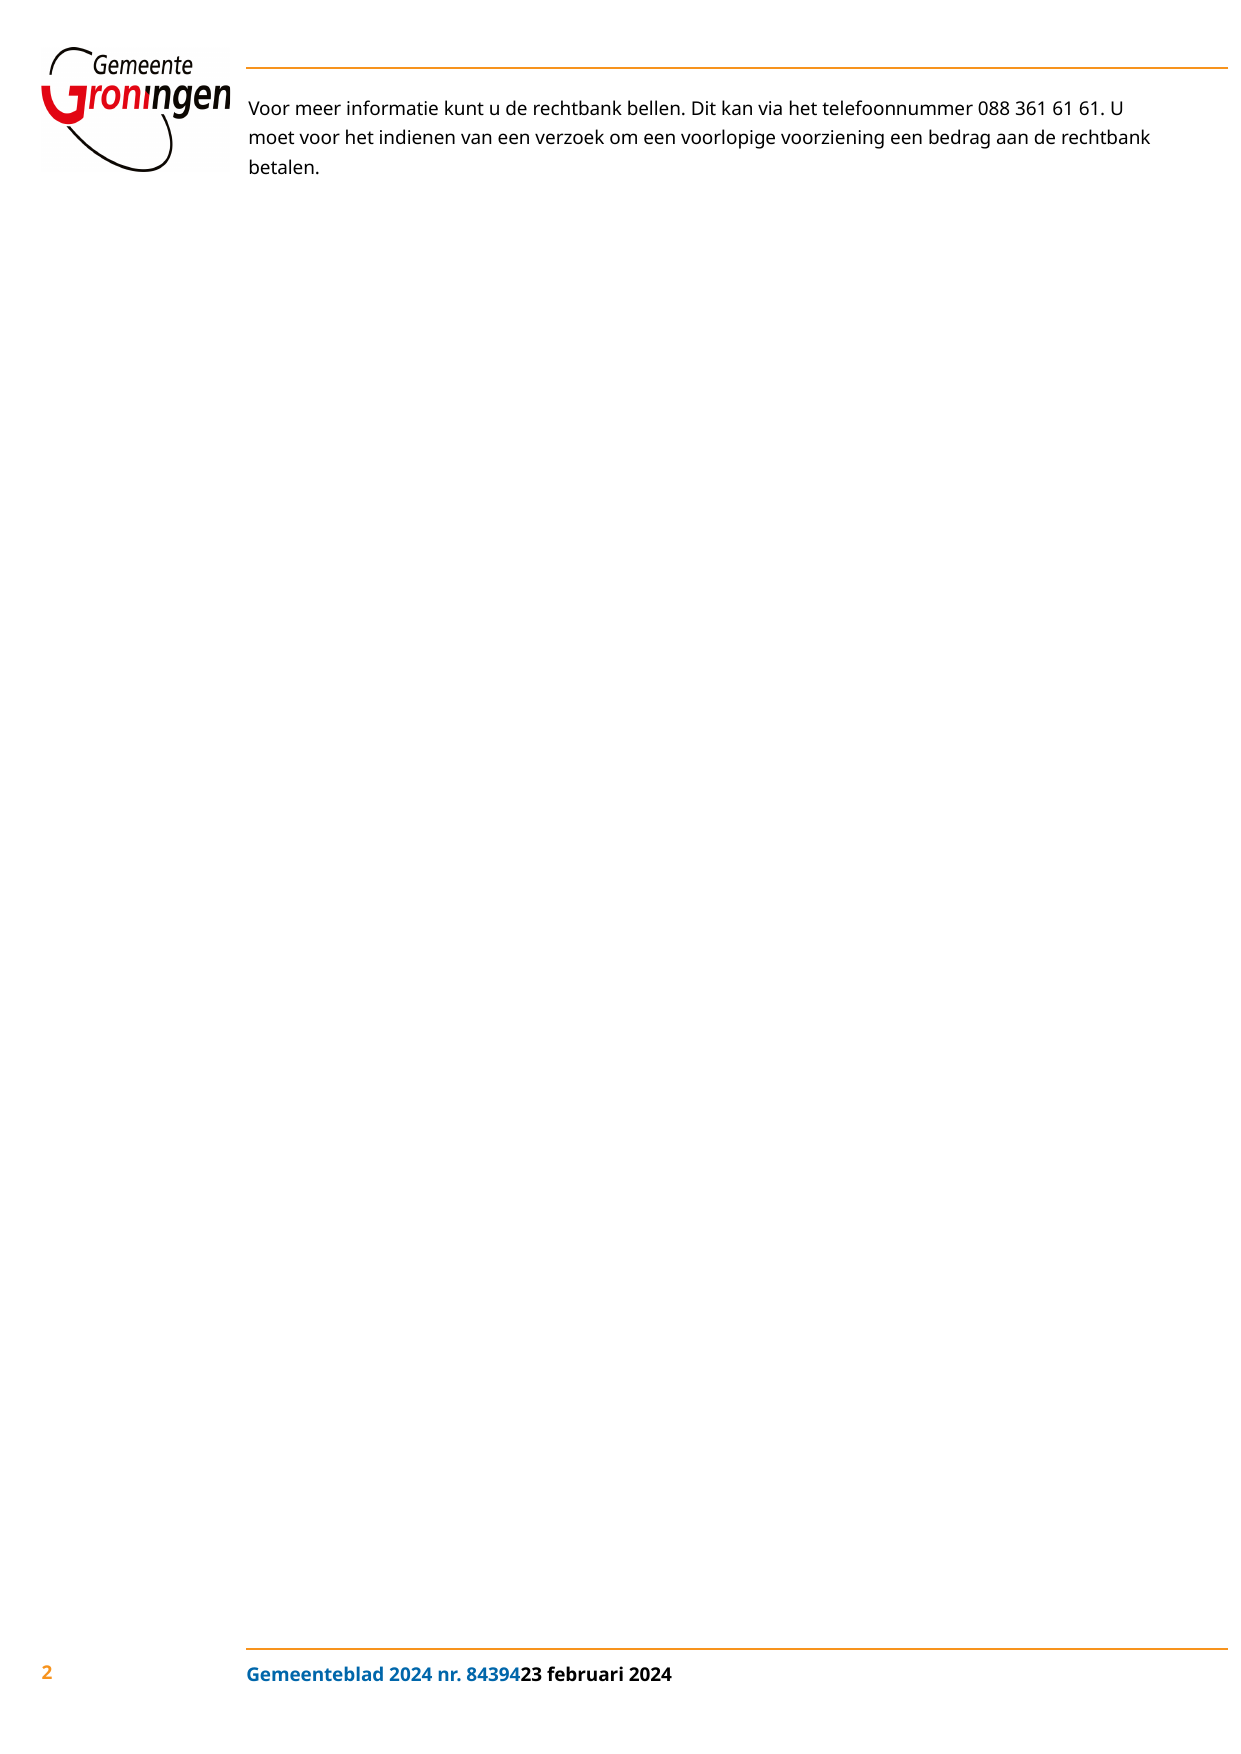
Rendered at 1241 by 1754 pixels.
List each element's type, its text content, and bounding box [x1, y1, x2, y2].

text Voor meer informatie kunt u de rechtbank bellen. Dit kan via het telefoonnummer 088 361 61 61. U moet voor het indienen van een verzoek om een voorlopige voorziening een bedrag aan de rechtbank betalen. [248, 95, 1152, 180]
picture [41, 47, 231, 172]
